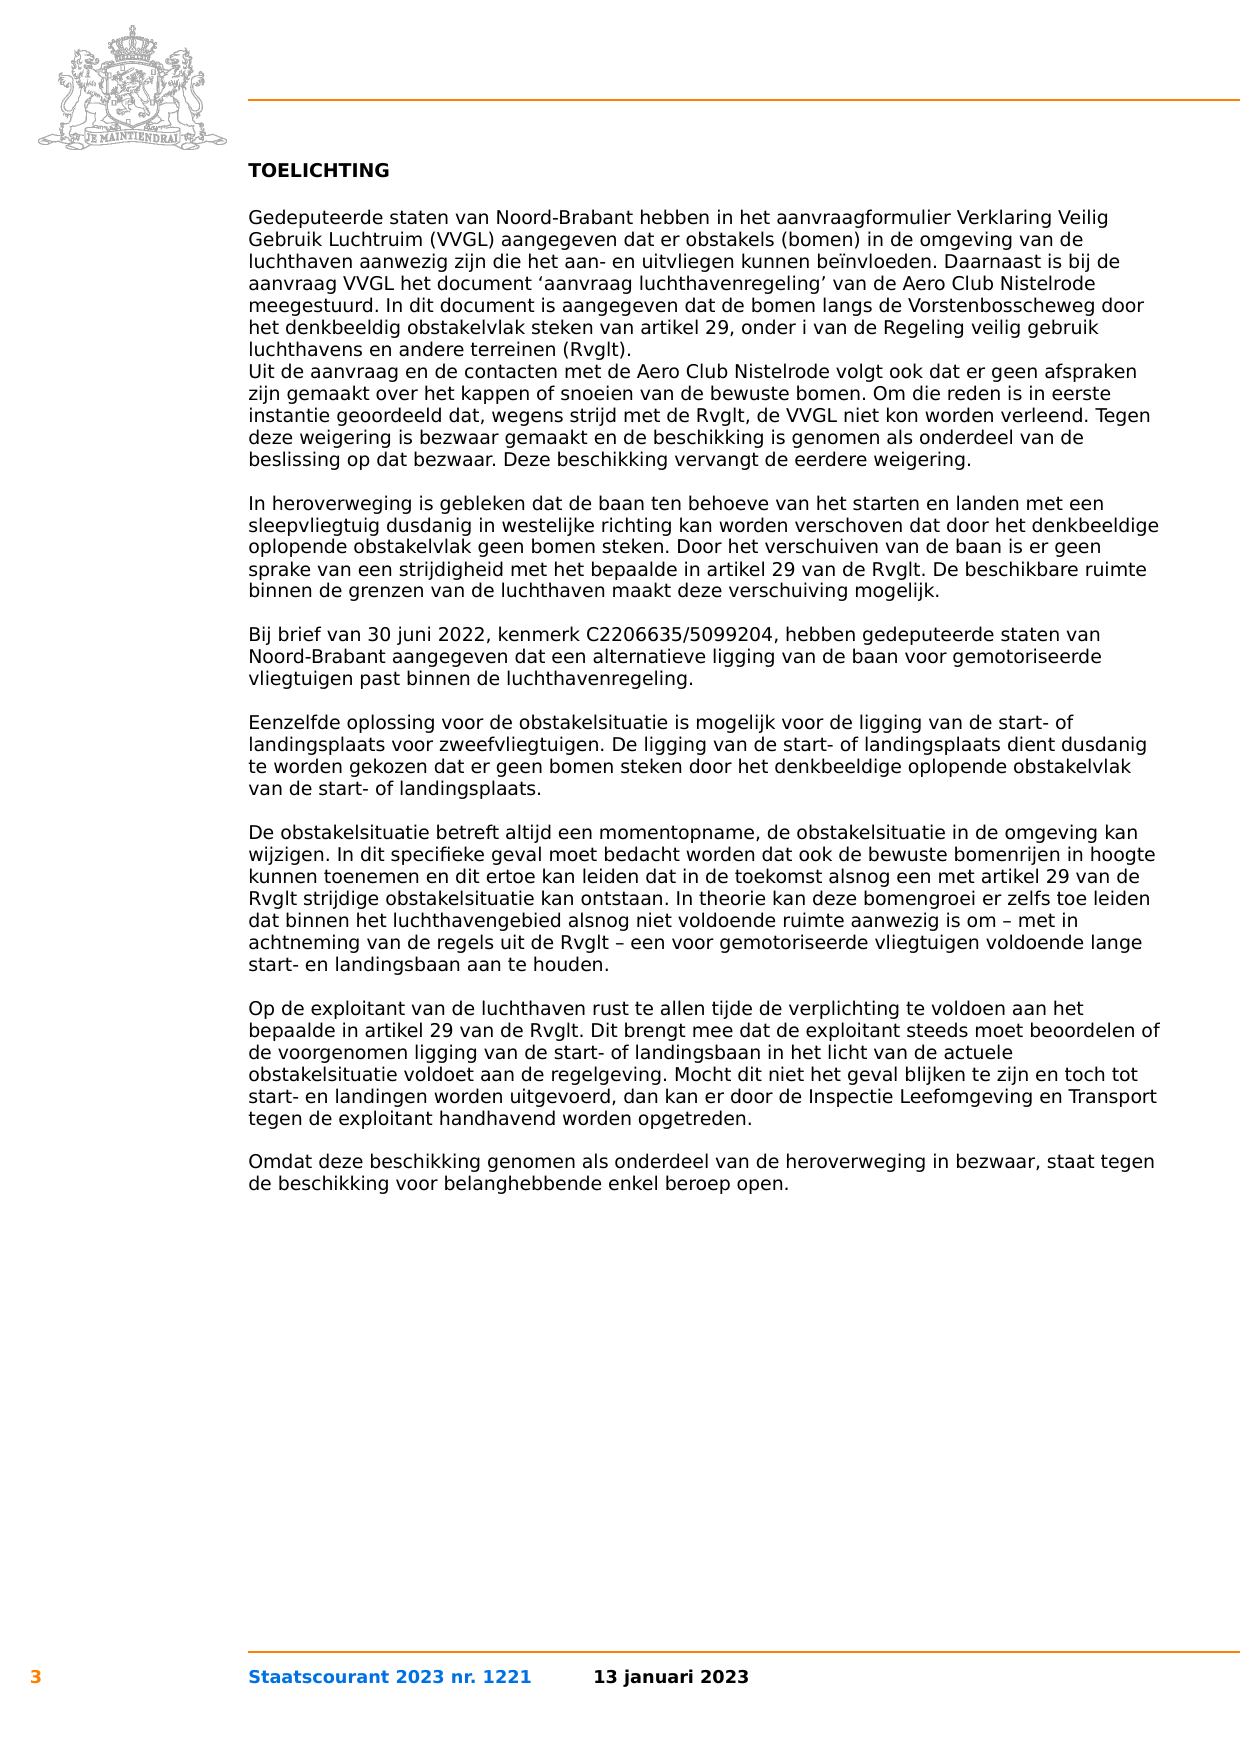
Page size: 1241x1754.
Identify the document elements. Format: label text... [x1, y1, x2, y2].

picture [38, 25, 227, 150]
text Eenzelfde oplossing voor de obstakelsituatie is mogelijk voor de ligging van de start- of landingsplaats voor zweefvliegtuigen. De ligging van de start- of landingsplaats dient dusdanig te worden gekozen dat er geen bomen steken door het denkbeeldige oplopende obstakelvlak van de start- of landingsplaats. [248, 712, 1163, 800]
subtitle TOELICHTING [248, 160, 1163, 182]
text In heroverweging is gebleken dat de baan ten behoeve van het starten en landen met een sleepvliegtuig dusdanig in westelijke richting kan worden verschoven dat door het denkbeeldige oplopende obstakelvlak geen bomen steken. Door het verschuiven van de baan is er geen sprake van een strijdigheid met het bepaalde in artikel 29 van de Rvglt. De beschikbare ruimte binnen de grenzen van de luchthaven maakt deze verschuiving mogelijk. [248, 492, 1163, 602]
text Op de exploitant van de luchthaven rust te allen tijde de verplichting te voldoen aan het bepaalde in artikel 29 van de Rvglt. Dit brengt mee dat de exploitant steeds moet beoordelen of de voorgenomen ligging van de start- of landingsbaan in het licht van de actuele obstakelsituatie voldoet aan de regelgeving. Mocht dit niet het geval blijken te zijn en toch tot start- en landingen worden uitgevoerd, dan kan er door de Inspectie Leefomgeving en Transport tegen de exploitant handhavend worden opgetreden. [248, 998, 1163, 1129]
text Uit de aanvraag en de contacten met de Aero Club Nistelrode volgt ook dat er geen afspraken zijn gemaakt over het kappen of snoeien van de bewuste bomen. Om die reden is in eerste instantie geoordeeld dat, wegens strijd met de Rvglt, de VVGL niet kon worden verleend. Tegen deze weigering is bezwaar gemaakt en de beschikking is genomen als onderdeel van de beslissing op dat bezwaar. Deze beschikking vervangt de eerdere weigering. [248, 361, 1163, 471]
text Gedeputeerde staten van Noord-Brabant hebben in het aanvraagformulier Verklaring Veilig Gebruik Luchtruim (VVGL) aangegeven dat er obstakels (bomen) in de omgeving van de luchthaven aanwezig zijn die het aan- en uitvliegen kunnen beïnvloeden. Daarnaast is bij de aanvraag VVGL het document ‘aanvraag luchthavenregeling’ van de Aero Club Nistelrode meegestuurd. In dit document is aangegeven dat de bomen langs de Vorstenbosscheweg door het denkbeeldig obstakelvlak steken van artikel 29, onder i van de Regeling veilig gebruik luchthavens en andere terreinen (Rvglt). [248, 207, 1163, 361]
text De obstakelsituatie betreft altijd een momentopname, de obstakelsituatie in de omgeving kan wijzigen. In dit specifieke geval moet bedacht worden dat ook de bewuste bomenrijen in hoogte kunnen toenemen en dit ertoe kan leiden dat in de toekomst alsnog een met artikel 29 van de Rvglt strijdige obstakelsituatie kan ontstaan. In theorie kan deze bomengroei er zelfs toe leiden dat binnen het luchthavengebied alsnog niet voldoende ruimte aanwezig is om – met in achtneming van de regels uit de Rvglt – een voor gemotoriseerde vliegtuigen voldoende lange start- en landingsbaan aan te houden. [248, 822, 1163, 976]
text Bij brief van 30 juni 2022, kenmerk C2206635/5099204, hebben gedeputeerde staten van Noord-Brabant aangegeven dat een alternatieve ligging van de baan voor gemotoriseerde vliegtuigen past binnen de luchthavenregeling. [248, 624, 1163, 690]
text Omdat deze beschikking genomen als onderdeel van de heroverweging in bezwaar, staat tegen de beschikking voor belanghebbende enkel beroep open. [248, 1151, 1163, 1195]
